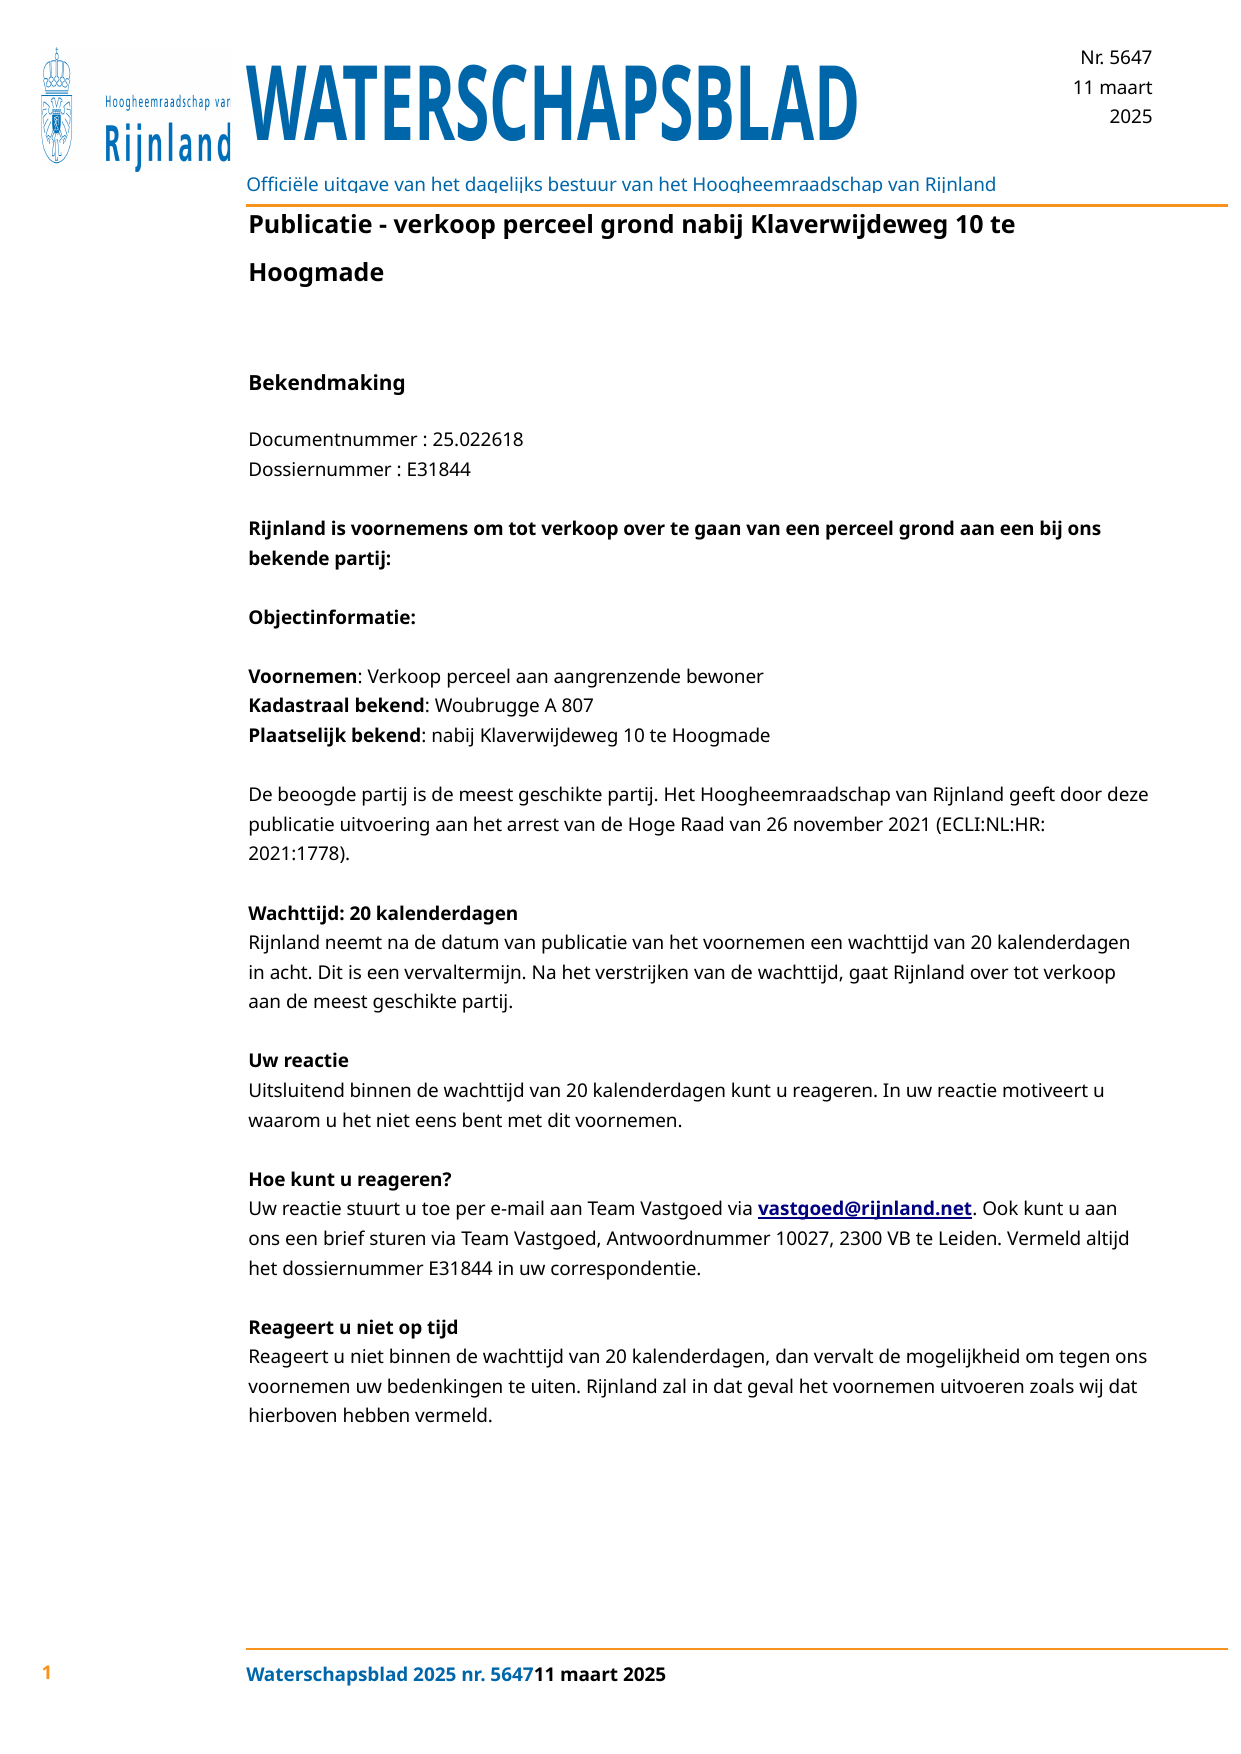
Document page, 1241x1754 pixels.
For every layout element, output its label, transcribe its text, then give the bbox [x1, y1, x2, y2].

text Uw reactie [248, 1048, 1152, 1073]
text Hoe kunt u reageren? [248, 1166, 1152, 1192]
text Plaatselijk bekend: nabij Klaverwijdeweg 10 te Hoogmade [248, 722, 1152, 748]
text Documentnummer : 25.022618 [248, 426, 1152, 452]
text Dossiernummer : E31844 [248, 456, 1152, 482]
text Bekendmaking [248, 368, 1152, 397]
text Uitsluitend binnen de wachttijd van 20 kalenderdagen kunt u reageren. In uw reactie motiveert u waarom u het niet eens bent met dit voornemen. [248, 1077, 1152, 1132]
picture [41, 47, 231, 172]
text Rijnland is voornemens om tot verkoop over te gaan van een perceel grond aan een bij ons bekende partij: [248, 515, 1152, 570]
text Objectinformatie: [248, 604, 1152, 629]
text De beoogde partij is de meest geschikte partij. Het Hoogheemraadschap van Rijnland geeft door deze publicatie uitvoering aan het arrest van de Hoge Raad van 26 november 2021 (ECLI:NL:HR: 2021:1778). [248, 781, 1152, 866]
text Voornemen: Verkoop perceel aan aangrenzende bewoner [248, 663, 1152, 689]
text Kadastraal bekend: Woubrugge A 807 [248, 693, 1152, 718]
text Publicatie - verkoop perceel grond nabij Klaverwijdeweg 10 te Hoogmade [248, 207, 1152, 288]
text Uw reactie stuurt u toe per e-mail aan Team Vastgoed via vastgoed@rijnland.net. Ook kunt u aan ons een brief sturen via Team Vastgoed, Antwoordnummer 10027, 2300 VB te Leiden. Vermeld altijd het dossiernummer E31844 in uw correspondentie. [248, 1196, 1152, 1280]
text Reageert u niet op tijd [248, 1314, 1152, 1339]
text Reageert u niet binnen de wachttijd van 20 kalenderdagen, dan vervalt de mogelijkheid om tegen ons voornemen uw bedenkingen te uiten. Rijnland zal in dat geval het voornemen uitvoeren zoals wij dat hierboven hebben vermeld. [248, 1343, 1152, 1428]
text Wachttijd: 20 kalenderdagen [248, 900, 1152, 925]
text Rijnland neemt na de datum van publicatie van het voornemen een wachttijd van 20 kalenderdagen in acht. Dit is een vervaltermijn. Na het verstrijken van de wachttijd, gaat Rijnland over tot verkoop aan de meest geschikte partij. [248, 929, 1152, 1014]
